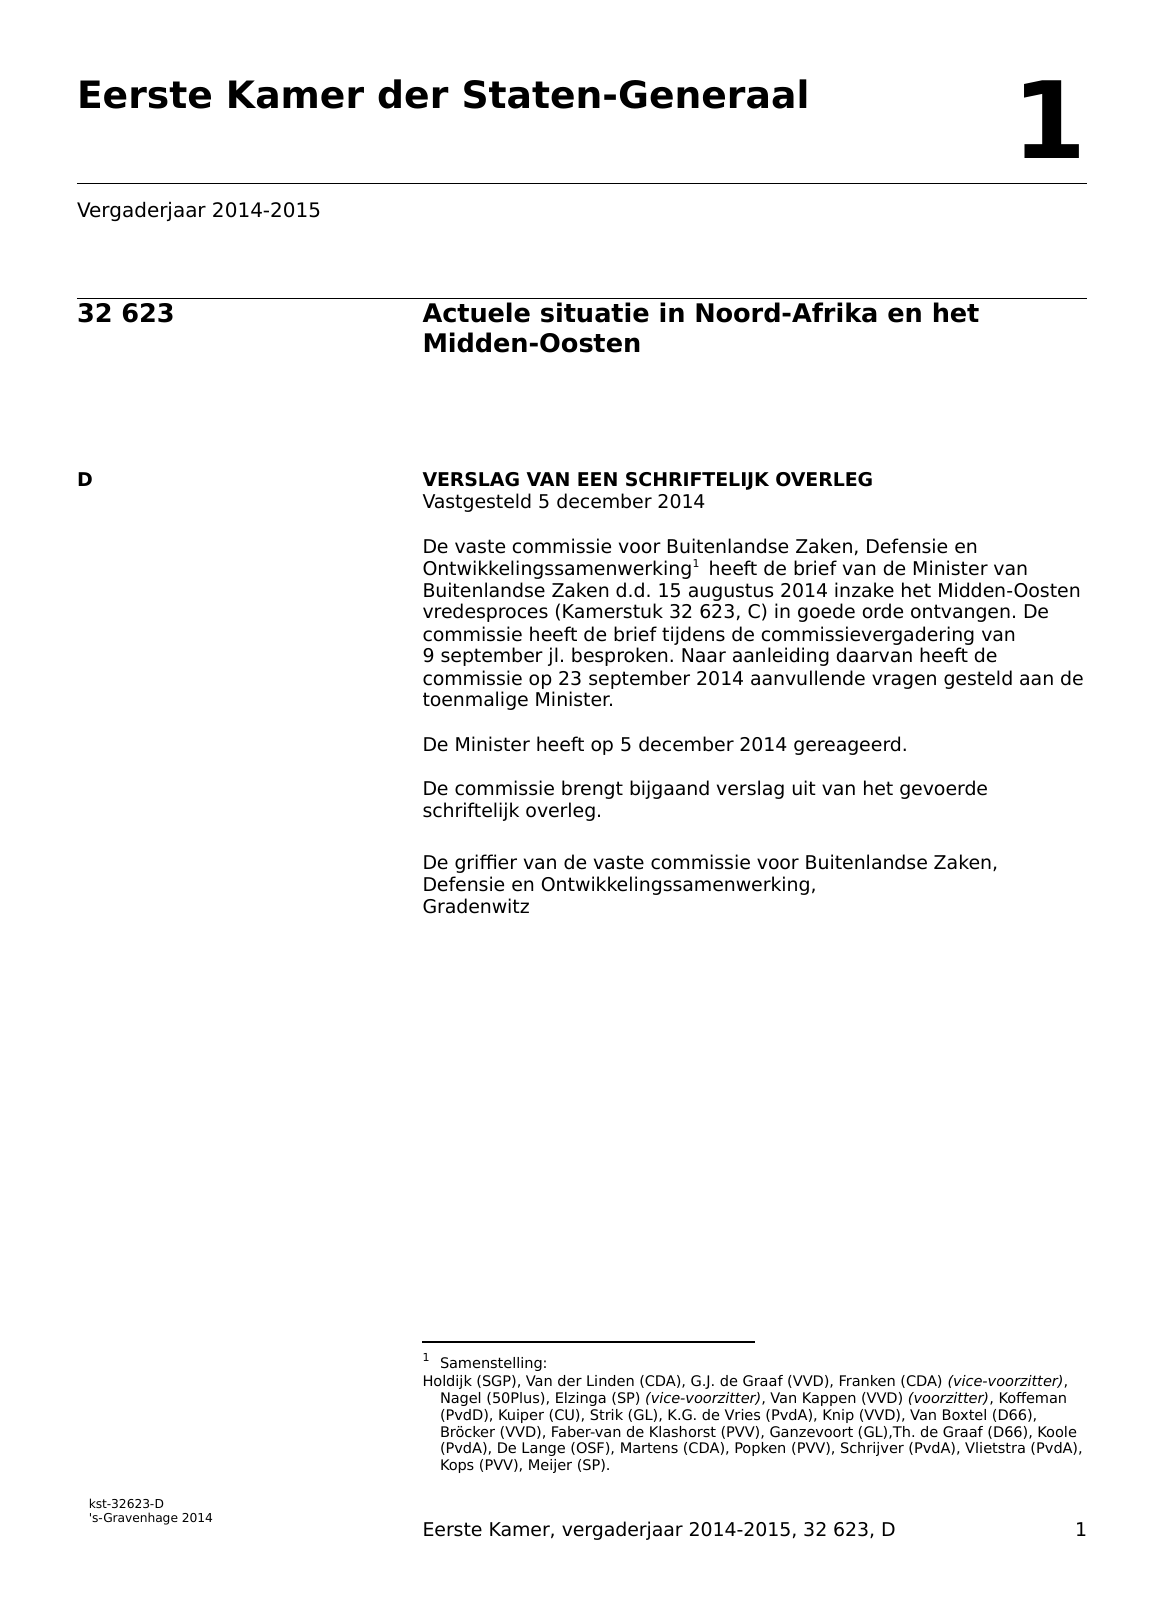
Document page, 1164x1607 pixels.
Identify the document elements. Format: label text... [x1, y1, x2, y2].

text Vastgesteld 5 december 2014 [422, 491, 1087, 513]
text Samenstelling: [422, 1351, 1087, 1373]
subtitle D VERSLAG VAN EEN SCHRIFTELIJK OVERLEG [77, 469, 1087, 491]
table_header Eerste Kamer der Staten-Generaal [77, 59, 886, 183]
text kst-32623-D [88, 1497, 323, 1511]
text De commissie brengt bijgaand verslag uit van het gevoerde schriftelijk overleg. [422, 778, 1087, 822]
table_header 1 [886, 59, 1087, 183]
text Holdijk (SGP), Van der Linden (CDA), G.J. de Graaf (VVD), Franken (CDA) (vice-voorzitter), Nagel (50Plus), Elzinga (SP) (vice-voorzitter), Van Kappen (VVD) (voorzitter), Koffeman (PvdD), Kuiper (CU), Strik (GL), K.G. de Vries (PvdA), Knip (VVD), Van Boxtel (D66), Bröcker (VVD), Faber-van de Klashorst (PVV), Ganzevoort (GL),Th. de Graaf (D66), Koole (PvdA), De Lange (OSF), Martens (CDA), Popken (PVV), Schrijver (PvdA), Vlietstra (PvdA), Kops (PVV), Meijer (SP). [422, 1373, 1087, 1474]
table_cell Vergaderjaar 2014-2015 [77, 184, 1087, 298]
text 's-Gravenhage 2014 [88, 1511, 323, 1525]
subtitle 32 623 Actuele situatie in Noord-Afrika en het Midden-Oosten [77, 299, 1087, 358]
text De griffier van de vaste commissie voor Buitenlandse Zaken, Defensie en Ontwikkelingssamenwerking, Gradenwitz [422, 852, 1087, 918]
text De vaste commissie voor Buitenlandse Zaken, Defensie en Ontwikkelingssamenwerking heeft de brief van de Minister van Buitenlandse Zaken d.d. 15 augustus 2014 inzake het Midden-Oosten vredesproces (Kamerstuk 32 623, C) in goede orde ontvangen. De commissie heeft de brief tijdens de commissievergadering van 9 september jl. besproken. Naar aanleiding daarvan heeft de commissie op 23 september 2014 aanvullende vragen gesteld aan de toenmalige Minister. [422, 536, 1087, 711]
text De Minister heeft op 5 december 2014 gereageerd. [422, 733, 1087, 756]
